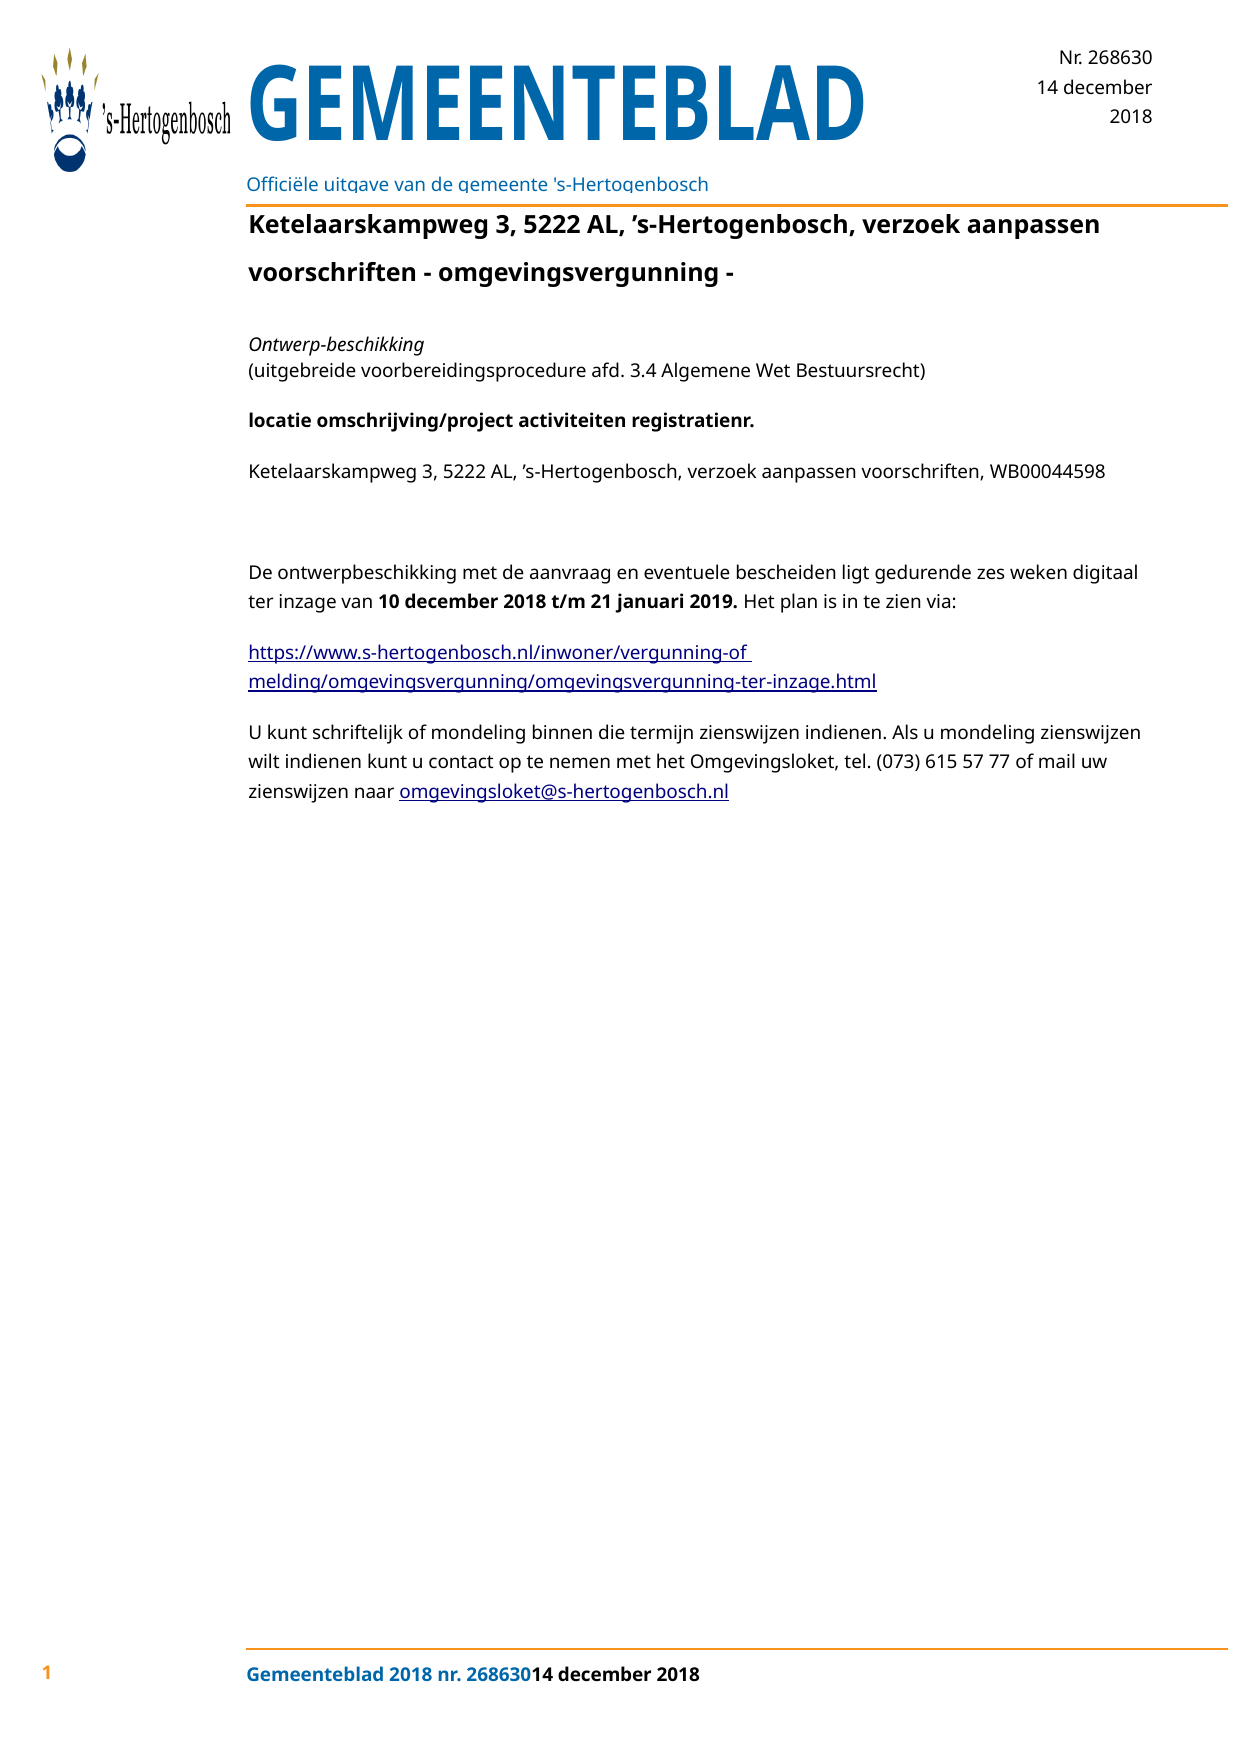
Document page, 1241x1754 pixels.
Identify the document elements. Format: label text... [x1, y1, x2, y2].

text Ketelaarskampweg 3, 5222 AL, ’s-Hertogenbosch, verzoek aanpassen voorschriften, WB00044598 [248, 458, 1152, 484]
text De ontwerpbeschikking met de aanvraag en eventuele bescheiden ligt gedurende zes weken digitaal ter inzage van 10 december 2018 t/m 21 januari 2019. Het plan is in te zien via: [248, 559, 1152, 614]
text Ontwerp-beschikking [248, 331, 1152, 357]
text Ketelaarskampweg 3, 5222 AL, ’s-Hertogenbosch, verzoek aanpassen voorschriften - omgevingsvergunning - [248, 207, 1152, 288]
picture [41, 47, 231, 172]
text https://www.s-hertogenbosch.nl/inwoner/vergunning-of melding/omgevingsvergunning/omgevingsvergunning-ter-inzage.html [248, 639, 1152, 694]
text locatie omschrijving/project activiteiten registratienr. [248, 408, 1152, 433]
text U kunt schriftelijk of mondeling binnen die termijn zienswijzen indienen. Als u mondeling zienswijzen wilt indienen kunt u contact op te nemen met het Omgevingsloket, tel. (073) 615 57 77 of mail uw zienswijzen naar omgevingsloket@s-hertogenbosch.nl [248, 719, 1152, 804]
text (uitgebreide voorbereidingsprocedure afd. 3.4 Algemene Wet Bestuursrecht) [248, 357, 1152, 383]
